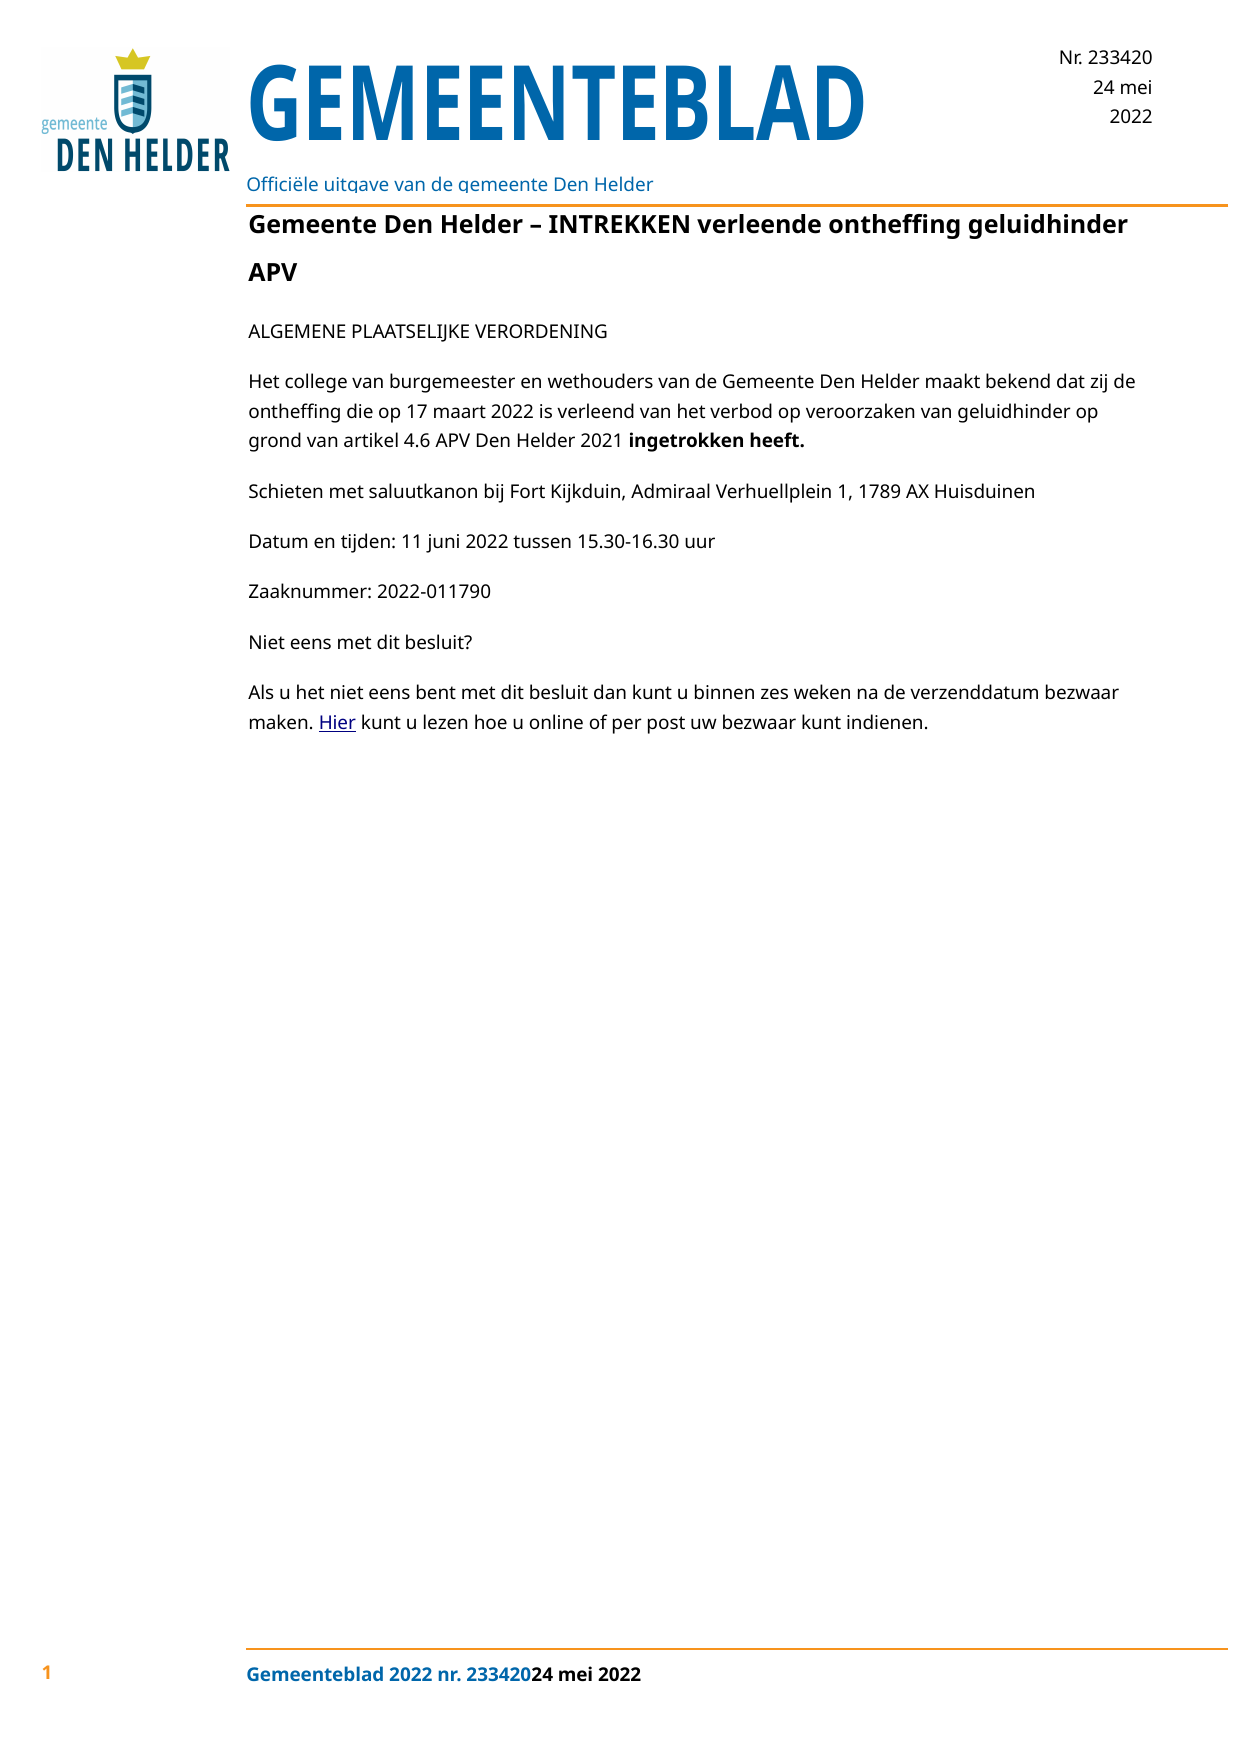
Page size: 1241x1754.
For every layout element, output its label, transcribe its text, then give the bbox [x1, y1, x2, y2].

text Gemeente Den Helder – INTREKKEN verleende ontheffing geluidhinder APV [248, 207, 1152, 288]
text Het college van burgemeester en wethouders van de Gemeente Den Helder maakt bekend dat zij de ontheffing die op 17 maart 2022 is verleend van het verbod op veroorzaken van geluidhinder op grond van artikel 4.6 APV Den Helder 2021 ingetrokken heeft. [248, 368, 1152, 453]
text Schieten met saluutkanon bij Fort Kijkduin, Admiraal Verhuellplein 1, 1789 AX Huisduinen [248, 478, 1152, 504]
text Als u het niet eens bent met dit besluit dan kunt u binnen zes weken na de verzenddatum bezwaar maken. Hier kunt u lezen hoe u online of per post uw bezwaar kunt indienen. [248, 679, 1152, 735]
text ALGEMENE PLAATSELIJKE VERORDENING [248, 318, 1152, 344]
text Niet eens met dit besluit? [248, 629, 1152, 655]
picture [220, 160, 224, 172]
text Zaaknummer: 2022-011790 [248, 579, 1152, 604]
picture [41, 47, 231, 172]
picture [182, 144, 187, 165]
picture [130, 157, 135, 172]
picture [63, 144, 68, 165]
text Datum en tijden: 11 juni 2022 tussen 15.30-16.30 uur [248, 528, 1152, 554]
picture [100, 154, 106, 172]
